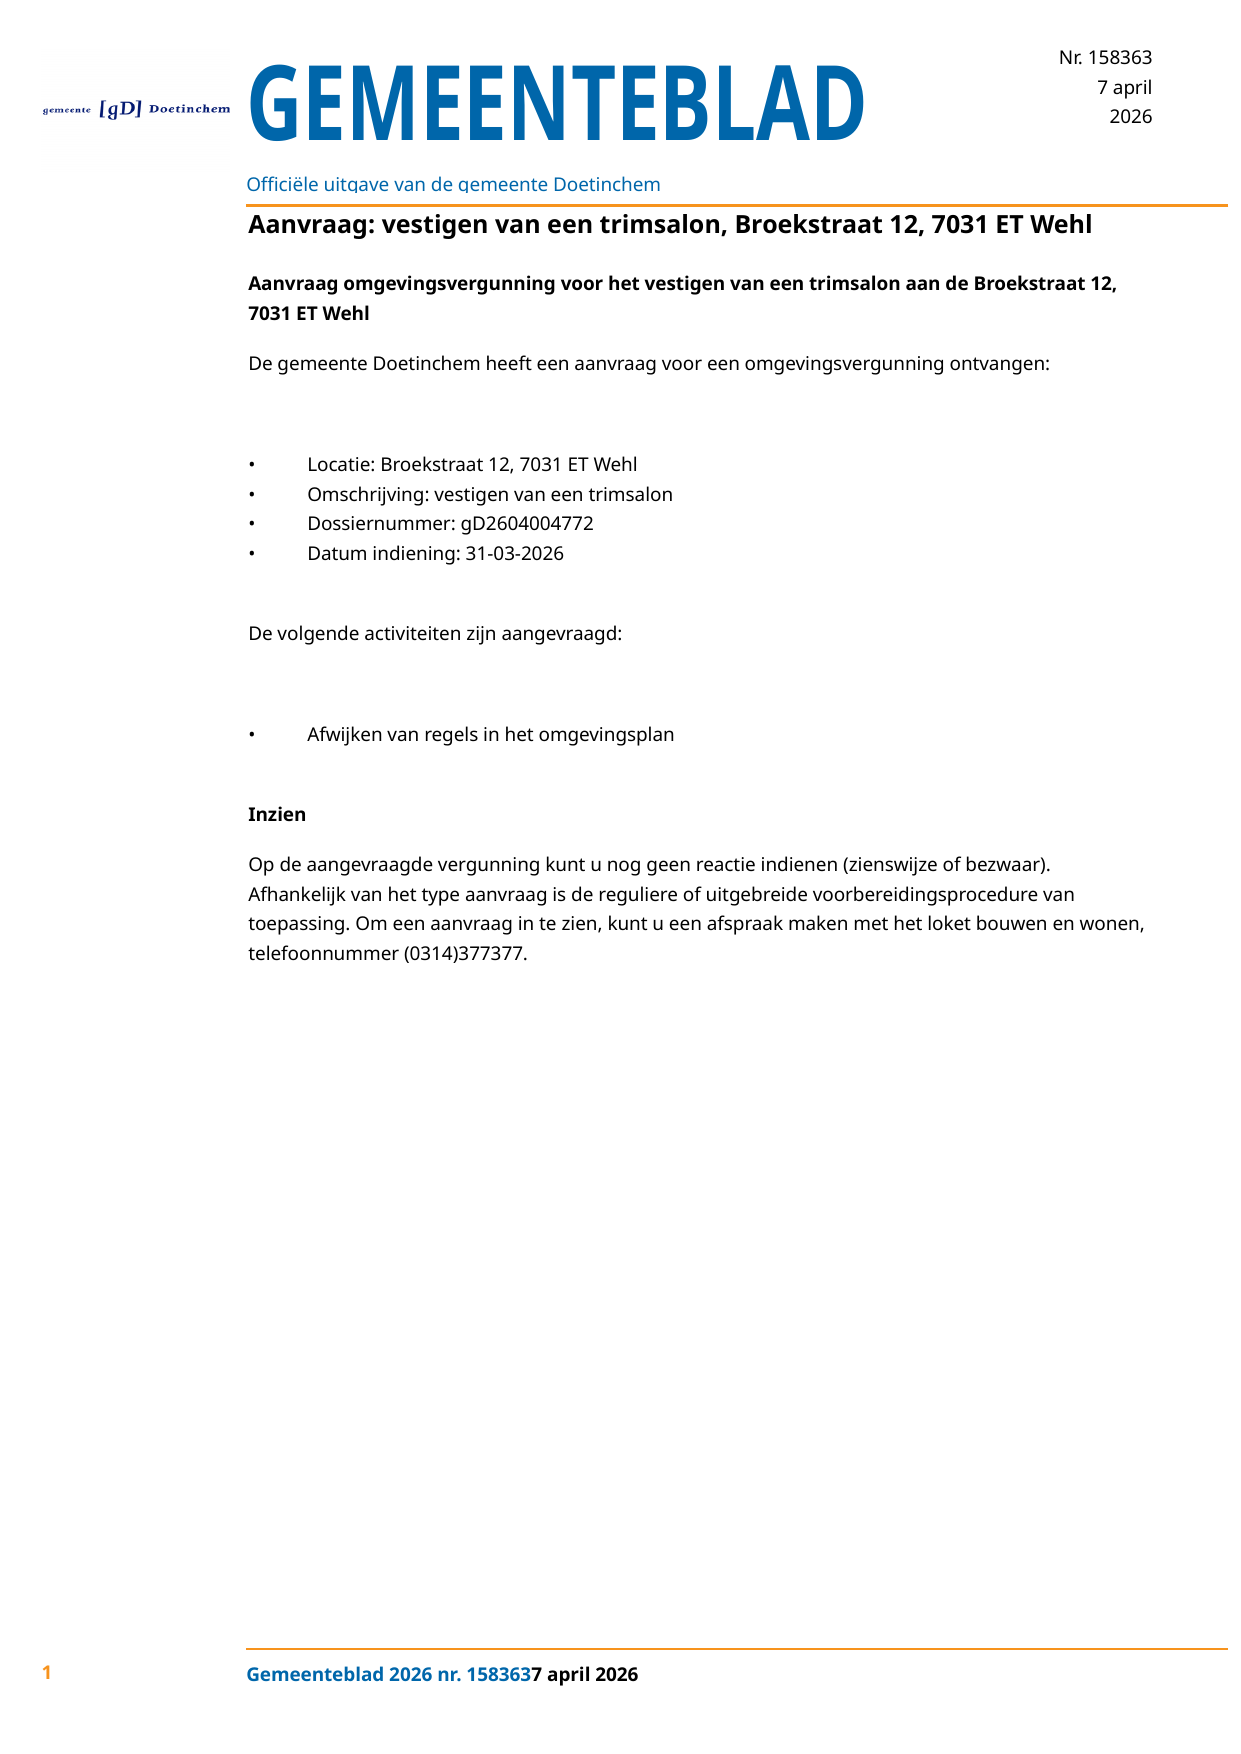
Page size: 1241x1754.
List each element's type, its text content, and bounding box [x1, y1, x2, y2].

text Op de aangevraagde vergunning kunt u nog geen reactie indienen (zienswijze of bezwaar). Afhankelijk van het type aanvraag is de reguliere of uitgebreide voorbereidingsprocedure van toepassing. Om een aanvraag in te zien, kunt u een afspraak maken met het loket bouwen en wonen, telefoonnummer (0314)377377. [248, 851, 1152, 966]
text Inzien [248, 801, 1152, 826]
text Aanvraag: vestigen van een trimsalon, Broekstraat 12, 7031 ET Wehl [248, 207, 1152, 241]
picture [41, 47, 231, 172]
text De volgende activiteiten zijn aangevraagd: [248, 620, 1152, 646]
list Afwijken van regels in het omgevingsplan [248, 721, 1152, 746]
list Omschrijving: vestigen van een trimsalon [248, 481, 1152, 506]
list Datum indiening: 31-03-2026 [248, 540, 1152, 566]
list Locatie: Broekstraat 12, 7031 ET Wehl [248, 451, 1152, 477]
list Dossiernummer: gD2604004772 [248, 510, 1152, 536]
text De gemeente Doetinchem heeft een aanvraag voor een omgevingsvergunning ontvangen: [248, 350, 1152, 376]
text Aanvraag omgevingsvergunning voor het vestigen van een trimsalon aan de Broekstraat 12, 7031 ET Wehl [248, 270, 1152, 326]
